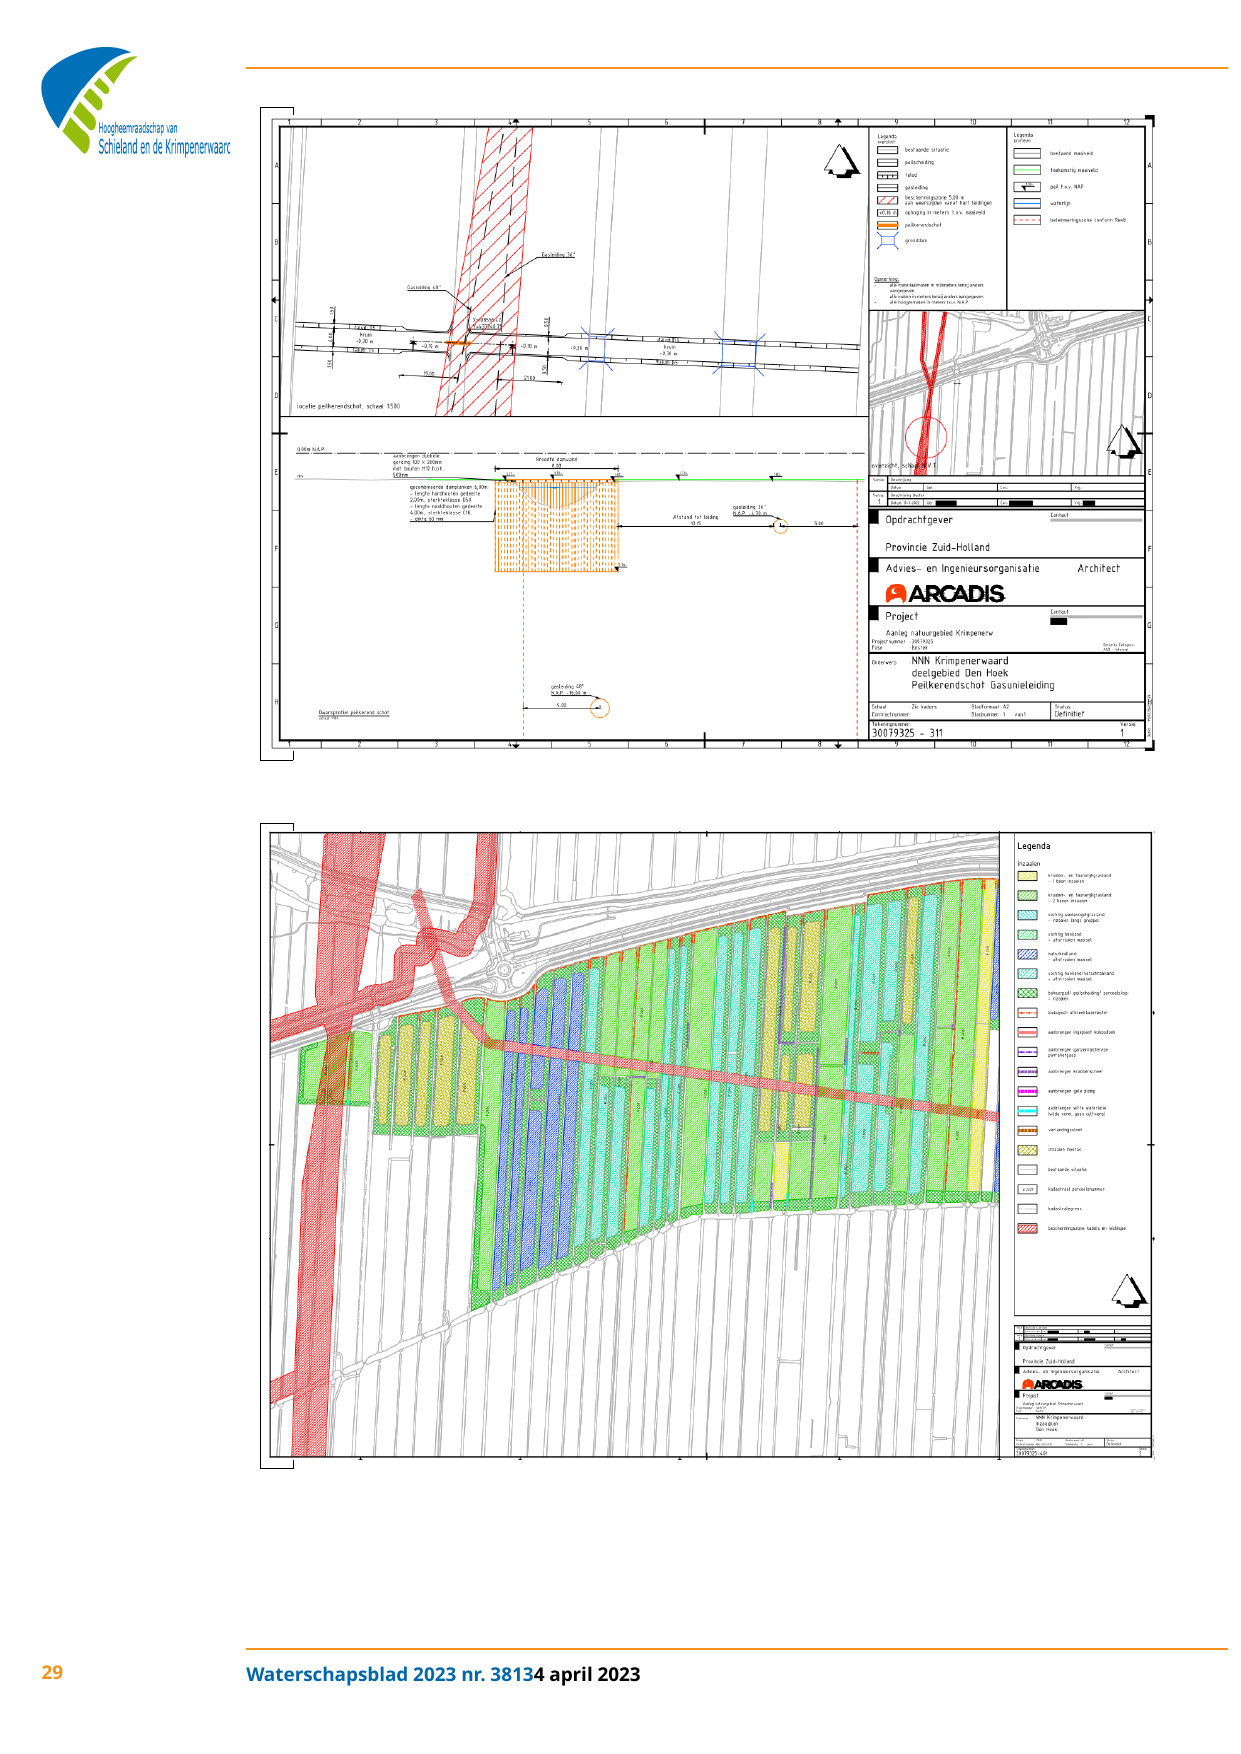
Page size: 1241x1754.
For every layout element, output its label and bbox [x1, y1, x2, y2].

picture [41, 47, 231, 172]
picture [268, 115, 1155, 751]
picture [268, 831, 1155, 1460]
